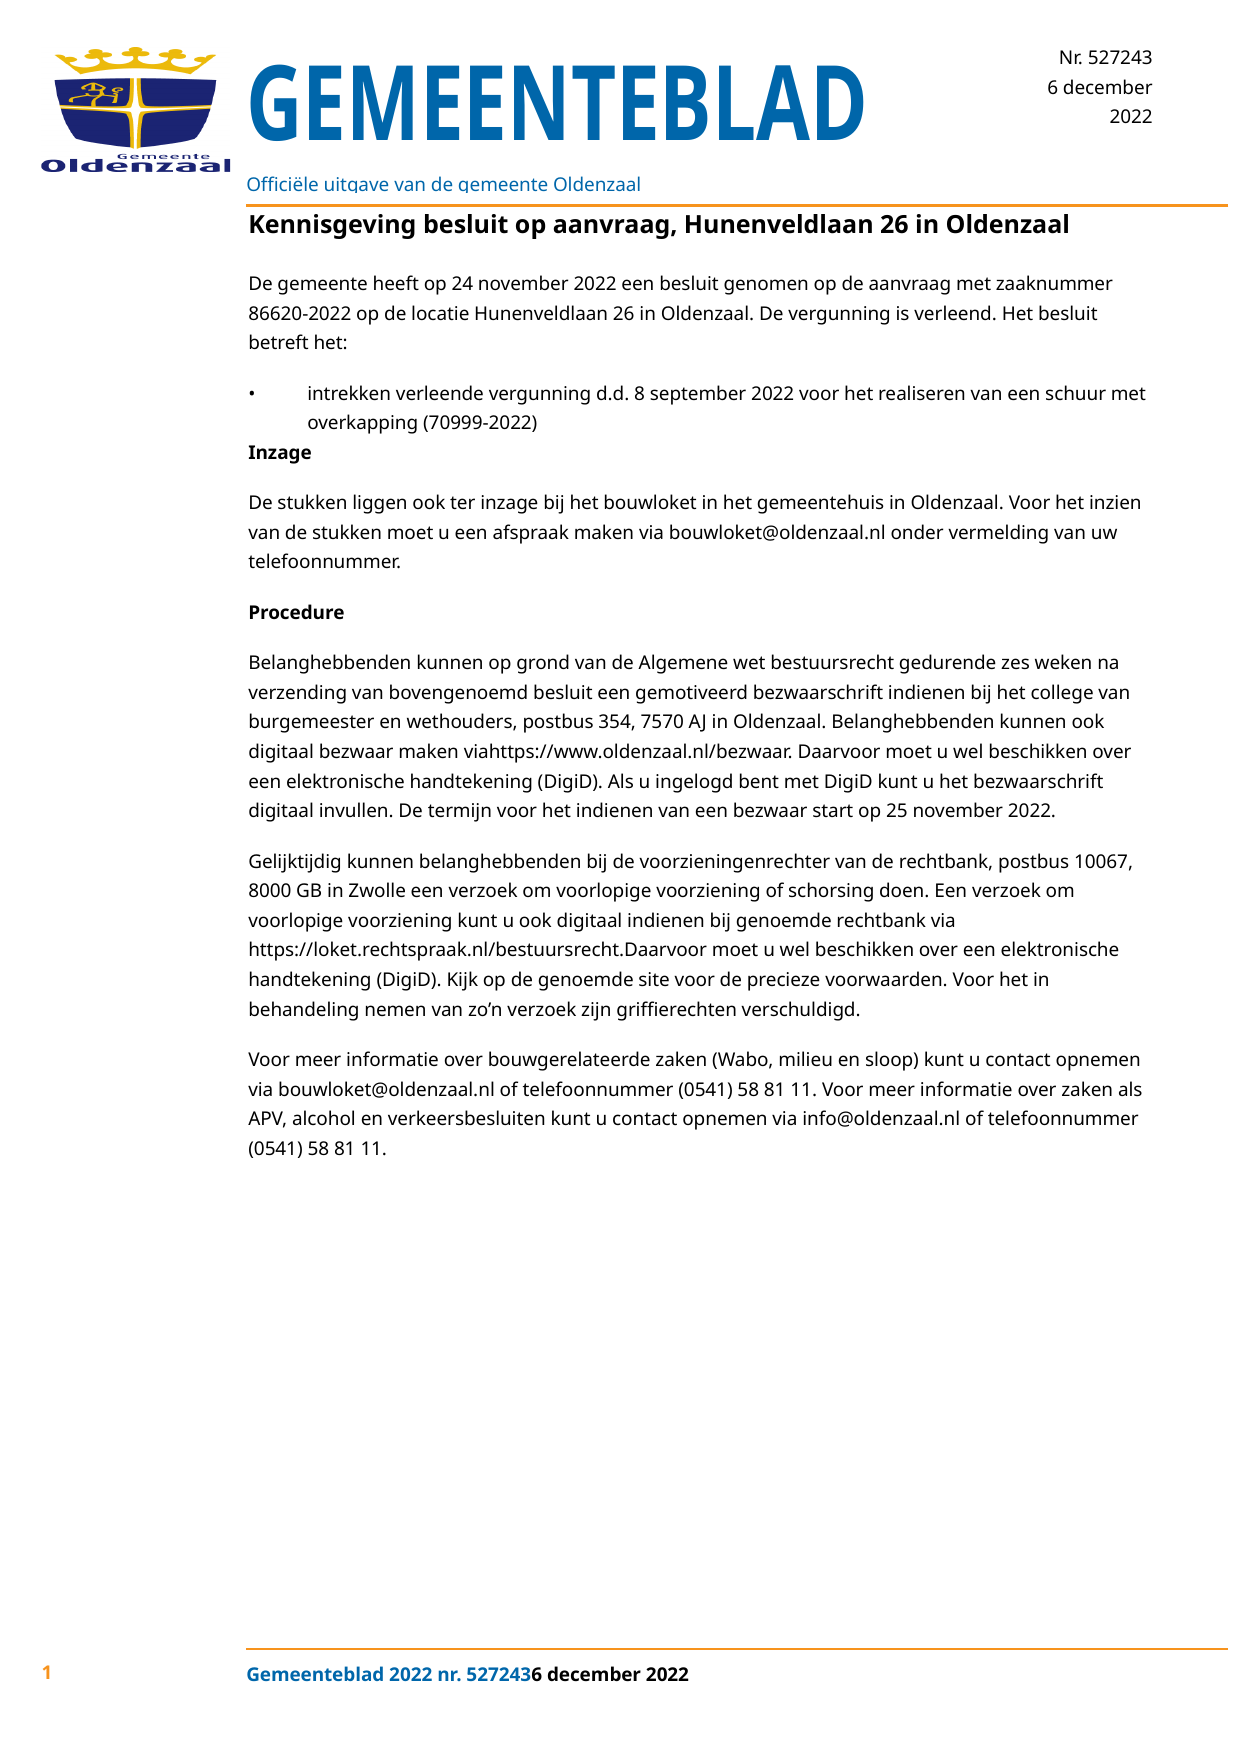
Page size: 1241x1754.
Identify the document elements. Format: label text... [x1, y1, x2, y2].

text Gelijktijdig kunnen belanghebbenden bij de voorzieningenrechter van de rechtbank, postbus 10067, 8000 GB in Zwolle een verzoek om voorlopige voorziening of schorsing doen. Een verzoek om voorlopige voorziening kunt u ook digitaal indienen bij genoemde rechtbank via https://loket.rechtspraak.nl/bestuursrecht.Daarvoor moet u wel beschikken over een elektronische handtekening (DigiD). Kijk op de genoemde site voor de precieze voorwaarden. Voor het in behandeling nemen van zo’n verzoek zijn griffierechten verschuldigd. [248, 848, 1152, 1021]
text Inzage [248, 439, 1152, 465]
text De stukken liggen ook ter inzage bij het bouwloket in het gemeentehuis in Oldenzaal. Voor het inzien van de stukken moet u een afspraak maken via bouwloket@oldenzaal.nl onder vermelding van uw telefoonnummer. [248, 489, 1152, 574]
text Kennisgeving besluit op aanvraag, Hunenveldlaan 26 in Oldenzaal [248, 207, 1152, 241]
picture [41, 47, 231, 172]
list intrekken verleende vergunning d.d. 8 september 2022 voor het realiseren van een schuur met overkapping (70999-2022) [248, 380, 1152, 435]
text De gemeente heeft op 24 november 2022 een besluit genomen op de aanvraag met zaaknummer 86620-2022 op de locatie Hunenveldlaan 26 in Oldenzaal. De vergunning is verleend. Het besluit betreft het: [248, 270, 1152, 355]
text Belanghebbenden kunnen op grond van de Algemene wet bestuursrecht gedurende zes weken na verzending van bovengenoemd besluit een gemotiveerd bezwaarschrift indienen bij het college van burgemeester en wethouders, postbus 354, 7570 AJ in Oldenzaal. Belanghebbenden kunnen ook digitaal bezwaar maken viahttps://www.oldenzaal.nl/bezwaar. Daarvoor moet u wel beschikken over een elektronische handtekening (DigiD). Als u ingelogd bent met DigiD kunt u het bezwaarschrift digitaal invullen. De termijn voor het indienen van een bezwaar start op 25 november 2022. [248, 649, 1152, 823]
text Procedure [248, 599, 1152, 625]
text Voor meer informatie over bouwgerelateerde zaken (Wabo, milieu en sloop) kunt u contact opnemen via bouwloket@oldenzaal.nl of telefoonnummer (0541) 58 81 11. Voor meer informatie over zaken als APV, alcohol en verkeersbesluiten kunt u contact opnemen via info@oldenzaal.nl of telefoonnummer (0541) 58 81 11. [248, 1046, 1152, 1161]
